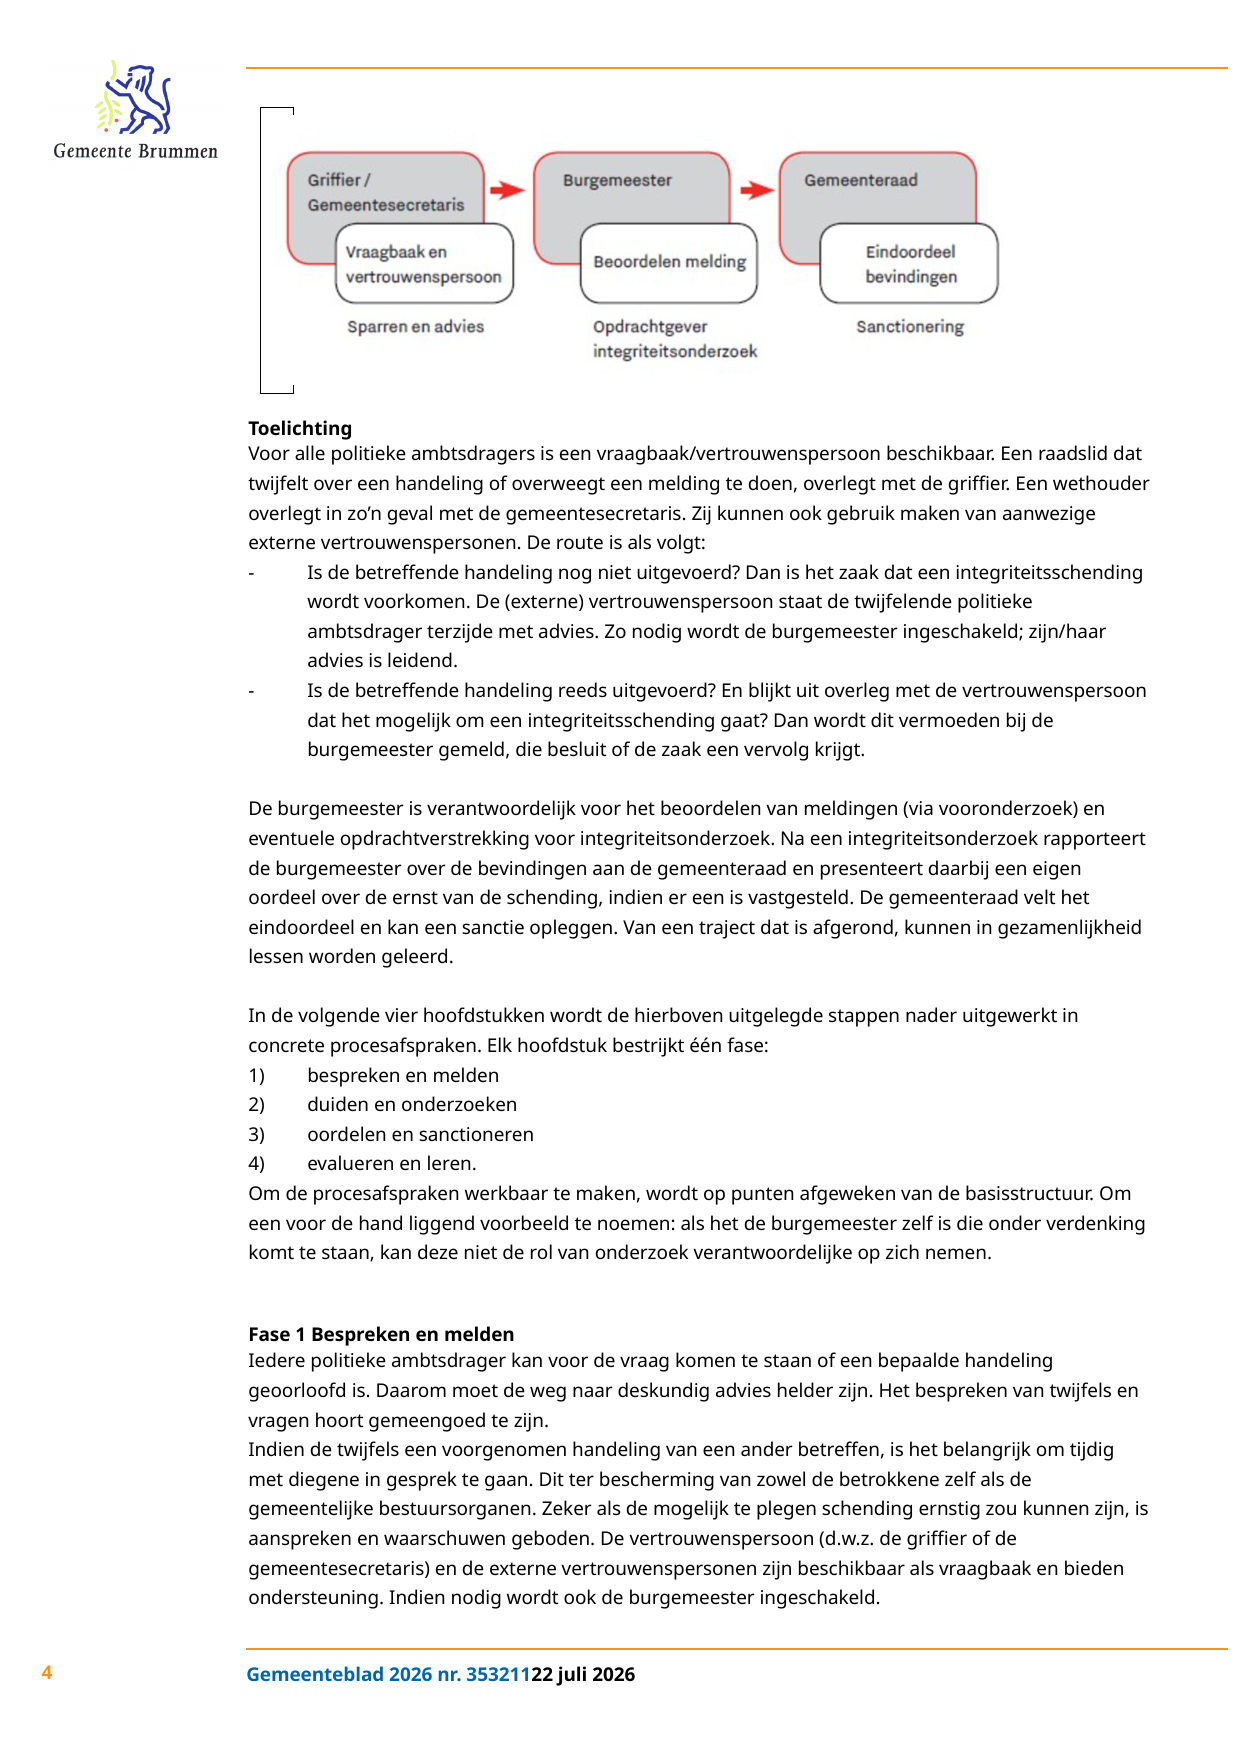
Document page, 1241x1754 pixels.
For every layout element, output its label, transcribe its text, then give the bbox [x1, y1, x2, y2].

list Is de betreffende handeling nog niet uitgevoerd? Dan is het zaak dat een integriteitsschending wordt voorkomen. De (externe) vertrouwenspersoon staat de twijfelende politieke ambtsdrager terzijde met advies. Zo nodig wordt de burgemeester ingeschakeld; zijn/haar advies is leidend. [248, 559, 1152, 673]
text Voor alle politieke ambtsdragers is een vraagbaak/vertrouwenspersoon beschikbaar. Een raadslid dat twijfelt over een handeling of overweegt een melding te doen, overlegt met de griffier. Een wethouder overlegt in zo’n geval met de gemeentesecretaris. Zij kunnen ook gebruik maken van aanwezige externe vertrouwenspersonen. De route is als volgt: [248, 441, 1152, 555]
list bespreken en melden [248, 1062, 1152, 1087]
list evalueren en leren. [248, 1151, 1152, 1176]
text Iedere politieke ambtsdrager kan voor de vraag komen te staan of een bepaalde handeling geoorloofd is. Daarom moet de weg naar deskundig advies helder zijn. Het bespreken van twijfels en vragen hoort gemeengoed te zijn. [248, 1348, 1152, 1433]
text Om de procesafspraken werkbaar te maken, wordt op punten afgeweken van de basisstructuur. Om een voor de hand liggend voorbeeld te noemen: als het de burgemeester zelf is die onder verdenking komt te staan, kan deze niet de rol van onderzoek verantwoordelijke op zich nemen. [248, 1180, 1152, 1265]
list oordelen en sanctioneren [248, 1121, 1152, 1147]
text In de volgende vier hoofdstukken wordt de hierboven uitgelegde stappen nader uitgewerkt in concrete procesafspraken. Elk hoofdstuk bestrijkt één fase: [248, 1003, 1152, 1058]
text Indien de twijfels een voorgenomen handeling van een ander betreffen, is het belangrijk om tijdig met diegene in gesprek te gaan. Dit ter bescherming van zowel de betrokkene zelf als de gemeentelijke bestuursorganen. Zeker als de mogelijk te plegen schending ernstig zou kunnen zijn, is aanspreken en waarschuwen geboden. De vertrouwenspersoon (d.w.z. de griffier of de gemeentesecretaris) en de externe vertrouwenspersonen zijn beschikbaar als vraagbaak en bieden ondersteuning. Indien nodig wordt ook de burgemeester ingeschakeld. [248, 1436, 1152, 1610]
text Fase 1 Bespreken en melden [248, 1319, 1152, 1348]
list duiden en onderzoeken [248, 1091, 1152, 1117]
text De burgemeester is verantwoordelijk voor het beoordelen van meldingen (via vooronderzoek) en eventuele opdrachtverstrekking voor integriteitsonderzoek. Na een integriteitsonderzoek rapporteert de burgemeester over de bevindingen aan de gemeenteraad en presenteert daarbij een eigen oordeel over de ernst van de schending, indien er een is vastgesteld. De gemeenteraad velt het eindoordeel en kan een sanctie opleggen. Van een traject dat is afgerond, kunnen in gezamenlijkheid lessen worden geleerd. [248, 796, 1152, 969]
picture [268, 115, 1173, 385]
picture [41, 47, 231, 172]
text Toelichting [248, 415, 1152, 441]
list Is de betreffende handeling reeds uitgevoerd? En blijkt uit overleg met de vertrouwenspersoon dat het mogelijk om een integriteitsschending gaat? Dan wordt dit vermoeden bij de burgemeester gemeld, die besluit of de zaak een vervolg krijgt. [248, 677, 1152, 762]
